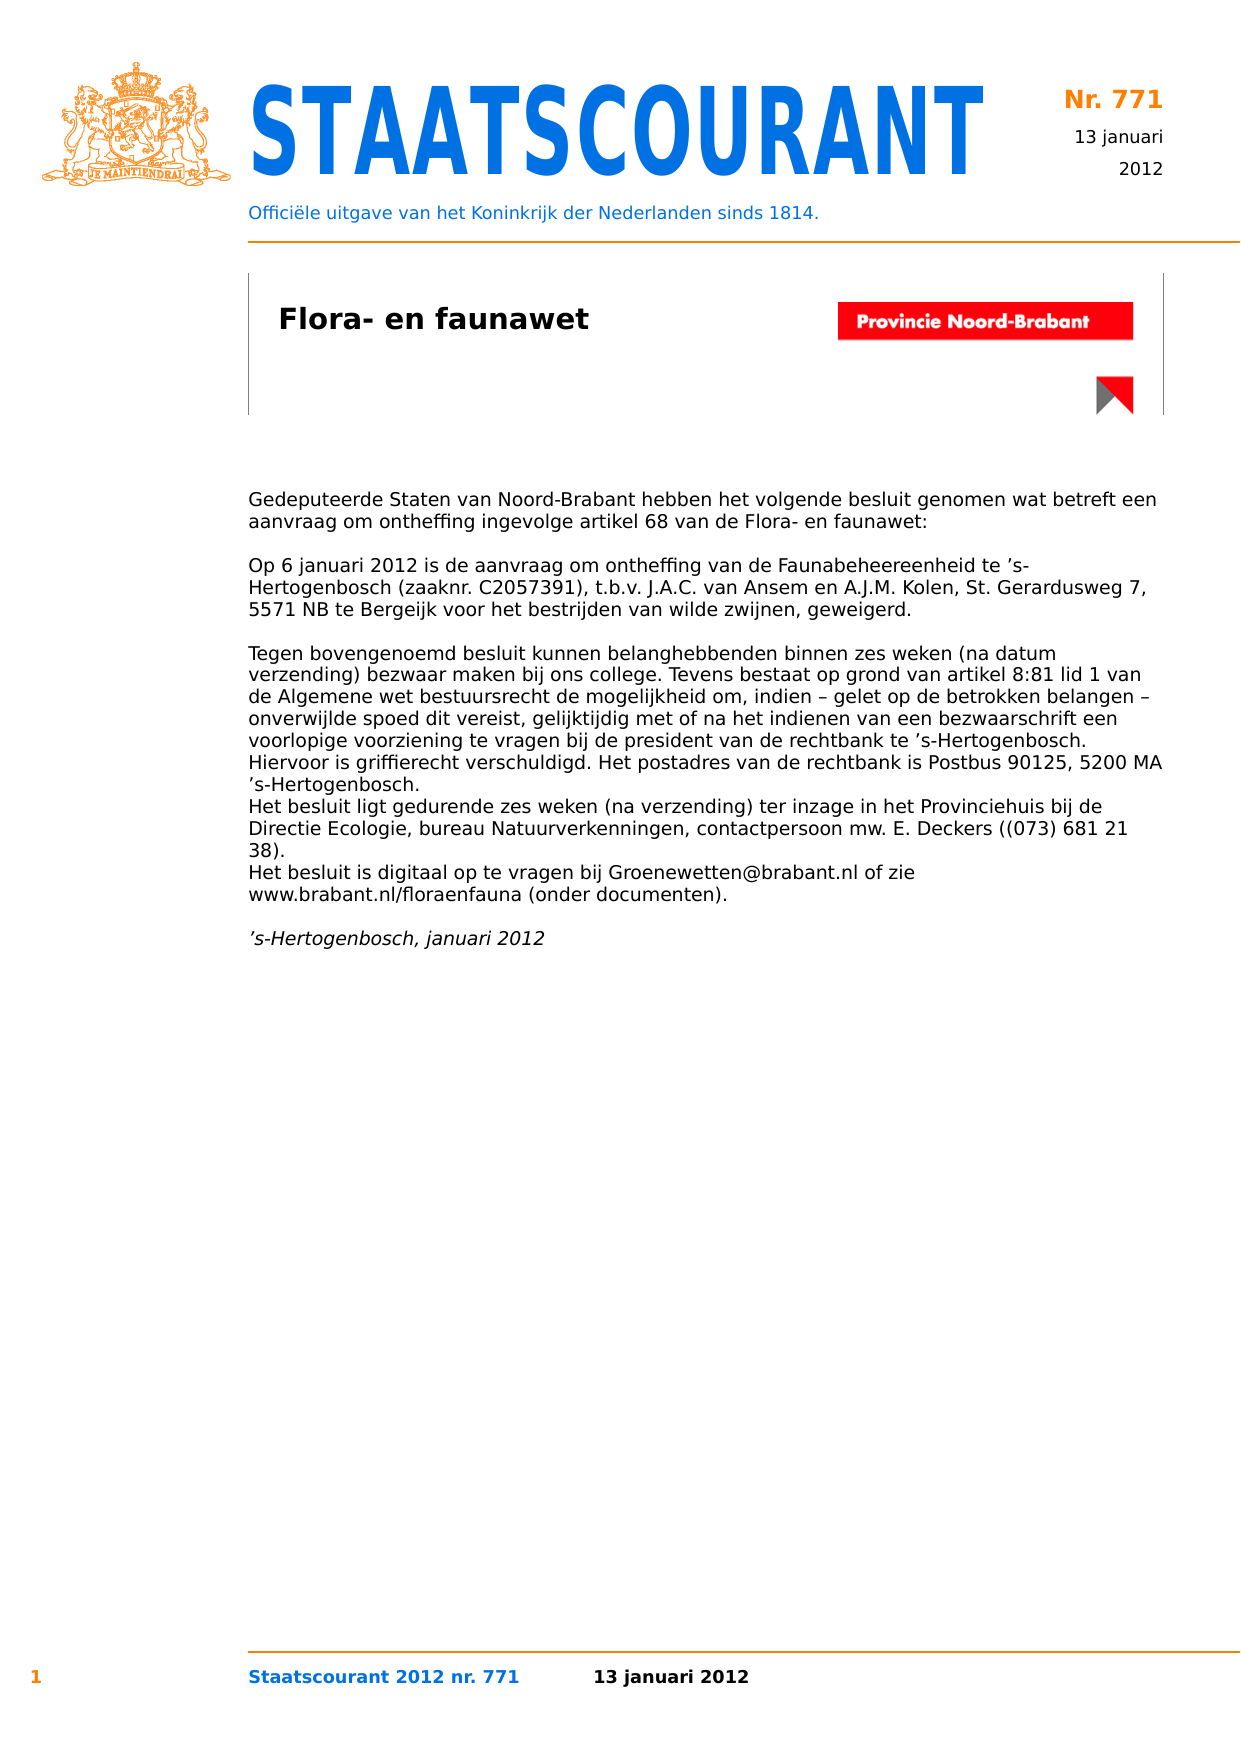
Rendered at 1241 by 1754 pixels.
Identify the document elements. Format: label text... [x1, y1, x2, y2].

table_header [25, 62, 248, 241]
picture [41, 62, 231, 186]
text Het besluit ligt gedurende zes weken (na verzending) ter inzage in het Provinciehuis bij de Directie Ecologie, bureau Natuurverkenningen, contactpersoon mw. E. Deckers ((073) 681 21 38). [248, 796, 1163, 862]
text Het besluit is digitaal op te vragen bij Groenewetten@brabant.nl of zie www.brabant.nl/floraenfauna (onder documenten). [248, 862, 1163, 906]
text Tegen bovengenoemd besluit kunnen belanghebbenden binnen zes weken (na datum verzending) bezwaar maken bij ons college. Tevens bestaat op grond van artikel 8:81 lid 1 van de Algemene wet bestuursrecht de mogelijkheid om, indien – gelet op de betrokken belangen – onverwijlde spoed dit vereist, gelijktijdig met of na het indienen van een bezwaarschrift een voorlopige voorziening te vragen bij de president van de rechtbank te ’s-Hertogenbosch. Hiervoor is griffierecht verschuldigd. Het postadres van de rechtbank is Postbus 90125, 5200 MA ’s-Hertogenbosch. [248, 642, 1163, 796]
text Op 6 januari 2012 is de aanvraag om ontheffing van de Faunabeheereenheid te ’s-Hertogenbosch (zaaknr. C2057391), t.b.v. J.A.C. van Ansem en A.J.M. Kolen, St. Gerardusweg 7, 5571 NB te Bergeijk voor het bestrijden van wilde zwijnen, geweigerd. [248, 554, 1163, 621]
table_header STAATSCOURANT [248, 62, 998, 203]
table_cell 13 januari [998, 121, 1240, 153]
table_header Nr. 771 [998, 62, 1240, 121]
subtitle Flora- en faunawet [249, 273, 1163, 415]
table_cell 2012 [998, 153, 1240, 203]
text Gedeputeerde Staten van Noord-Brabant hebben het volgende besluit genomen wat betreft een aanvraag om ontheffing ingevolge artikel 68 van de Flora- en faunawet: [248, 489, 1163, 533]
picture [838, 302, 1134, 415]
table_cell Officiële uitgave van het Koninkrijk der Nederlanden sinds 1814. [248, 203, 1240, 241]
text ’s-Hertogenbosch, januari 2012 [248, 928, 1163, 950]
